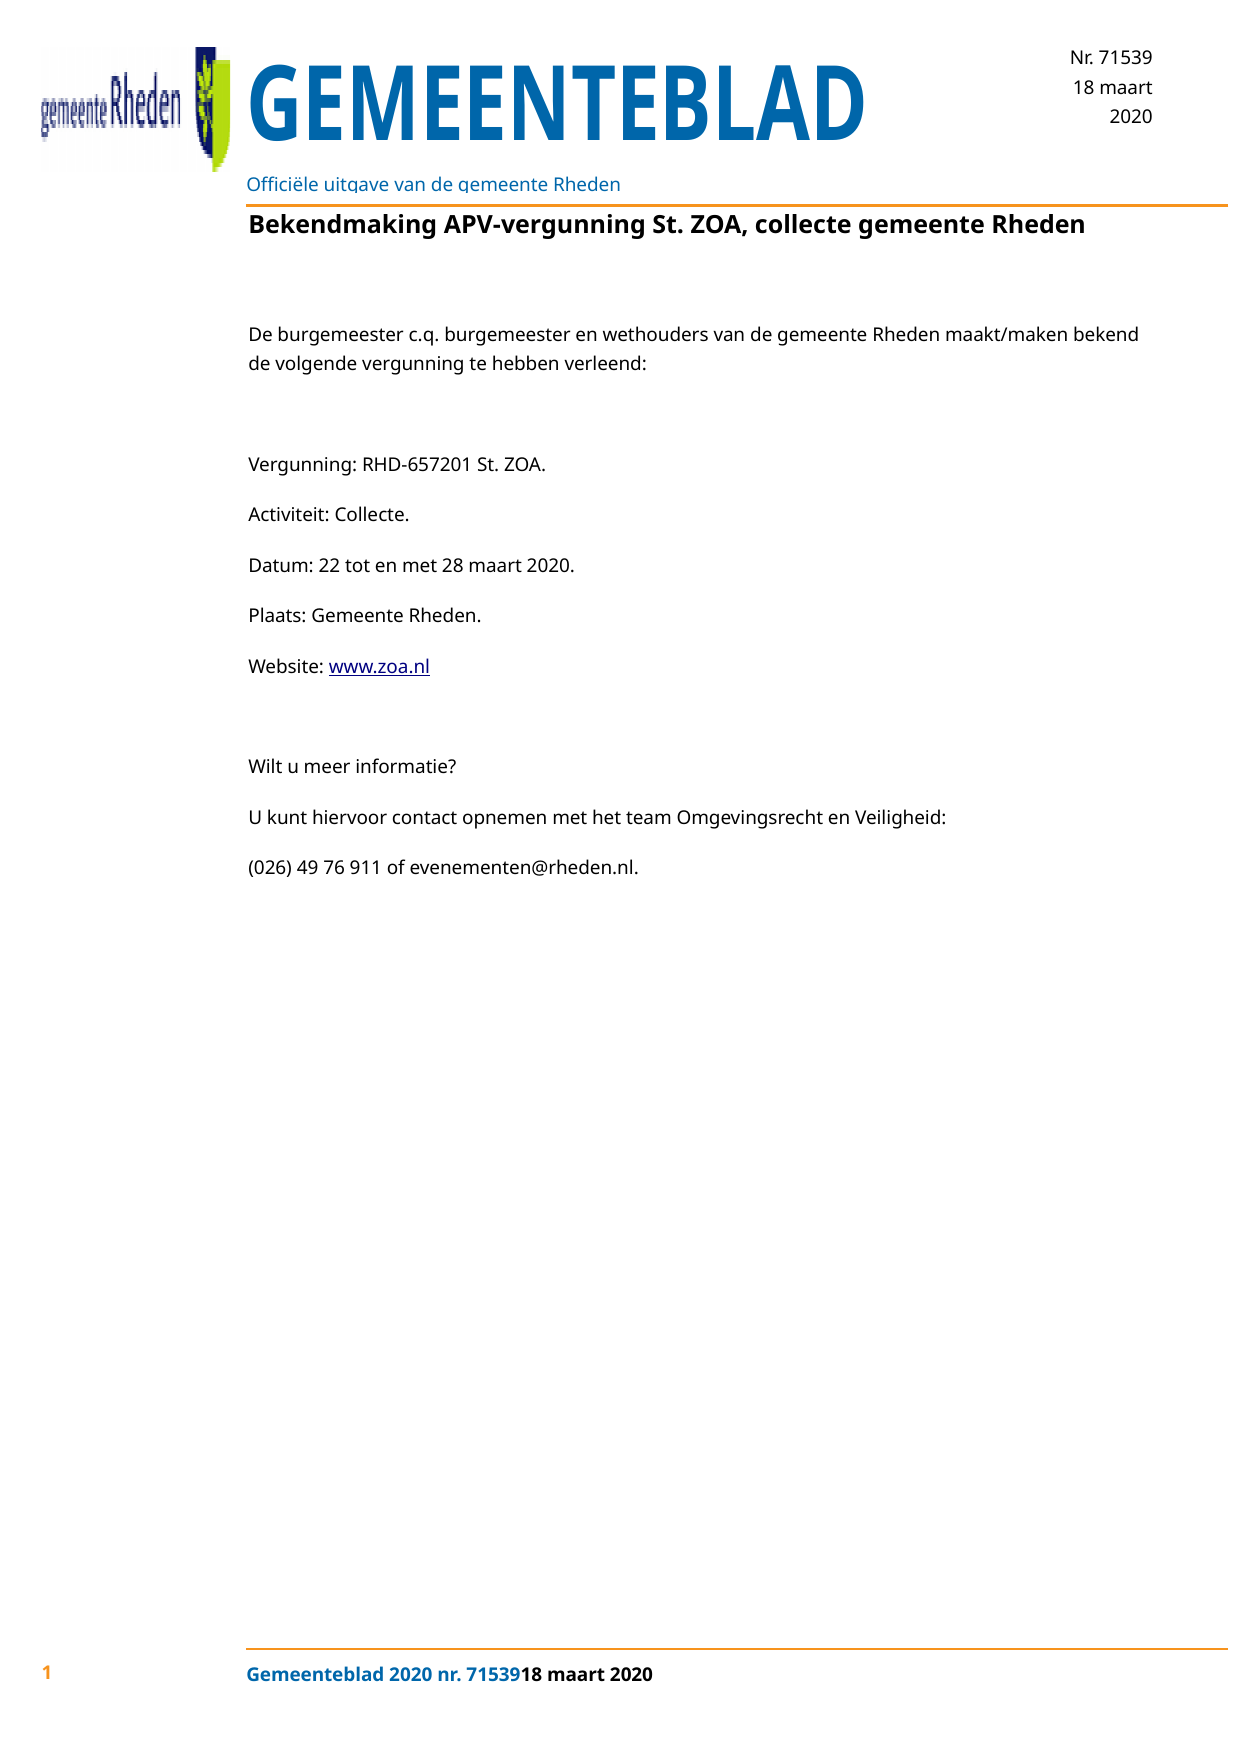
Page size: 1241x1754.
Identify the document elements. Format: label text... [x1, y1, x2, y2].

text Wilt u meer informatie? [248, 754, 1152, 779]
text Vergunning: RHD-657201 St. ZOA. [248, 451, 1152, 477]
text Website: www.zoa.nl [248, 653, 1152, 678]
text U kunt hiervoor contact opnemen met het team Omgevingsrecht en Veiligheid: [248, 804, 1152, 830]
text Activiteit: Collecte. [248, 502, 1152, 527]
picture [41, 47, 231, 172]
text Plaats: Gemeente Rheden. [248, 602, 1152, 628]
text Bekendmaking APV-vergunning St. ZOA, collecte gemeente Rheden [248, 207, 1152, 241]
text Datum: 22 tot en met 28 maart 2020. [248, 552, 1152, 578]
text (026) 49 76 911 of evenementen@rheden.nl. [248, 854, 1152, 880]
text De burgemeester c.q. burgemeester en wethouders van de gemeente Rheden maakt/maken bekend de volgende vergunning te hebben verleend: [248, 321, 1152, 376]
